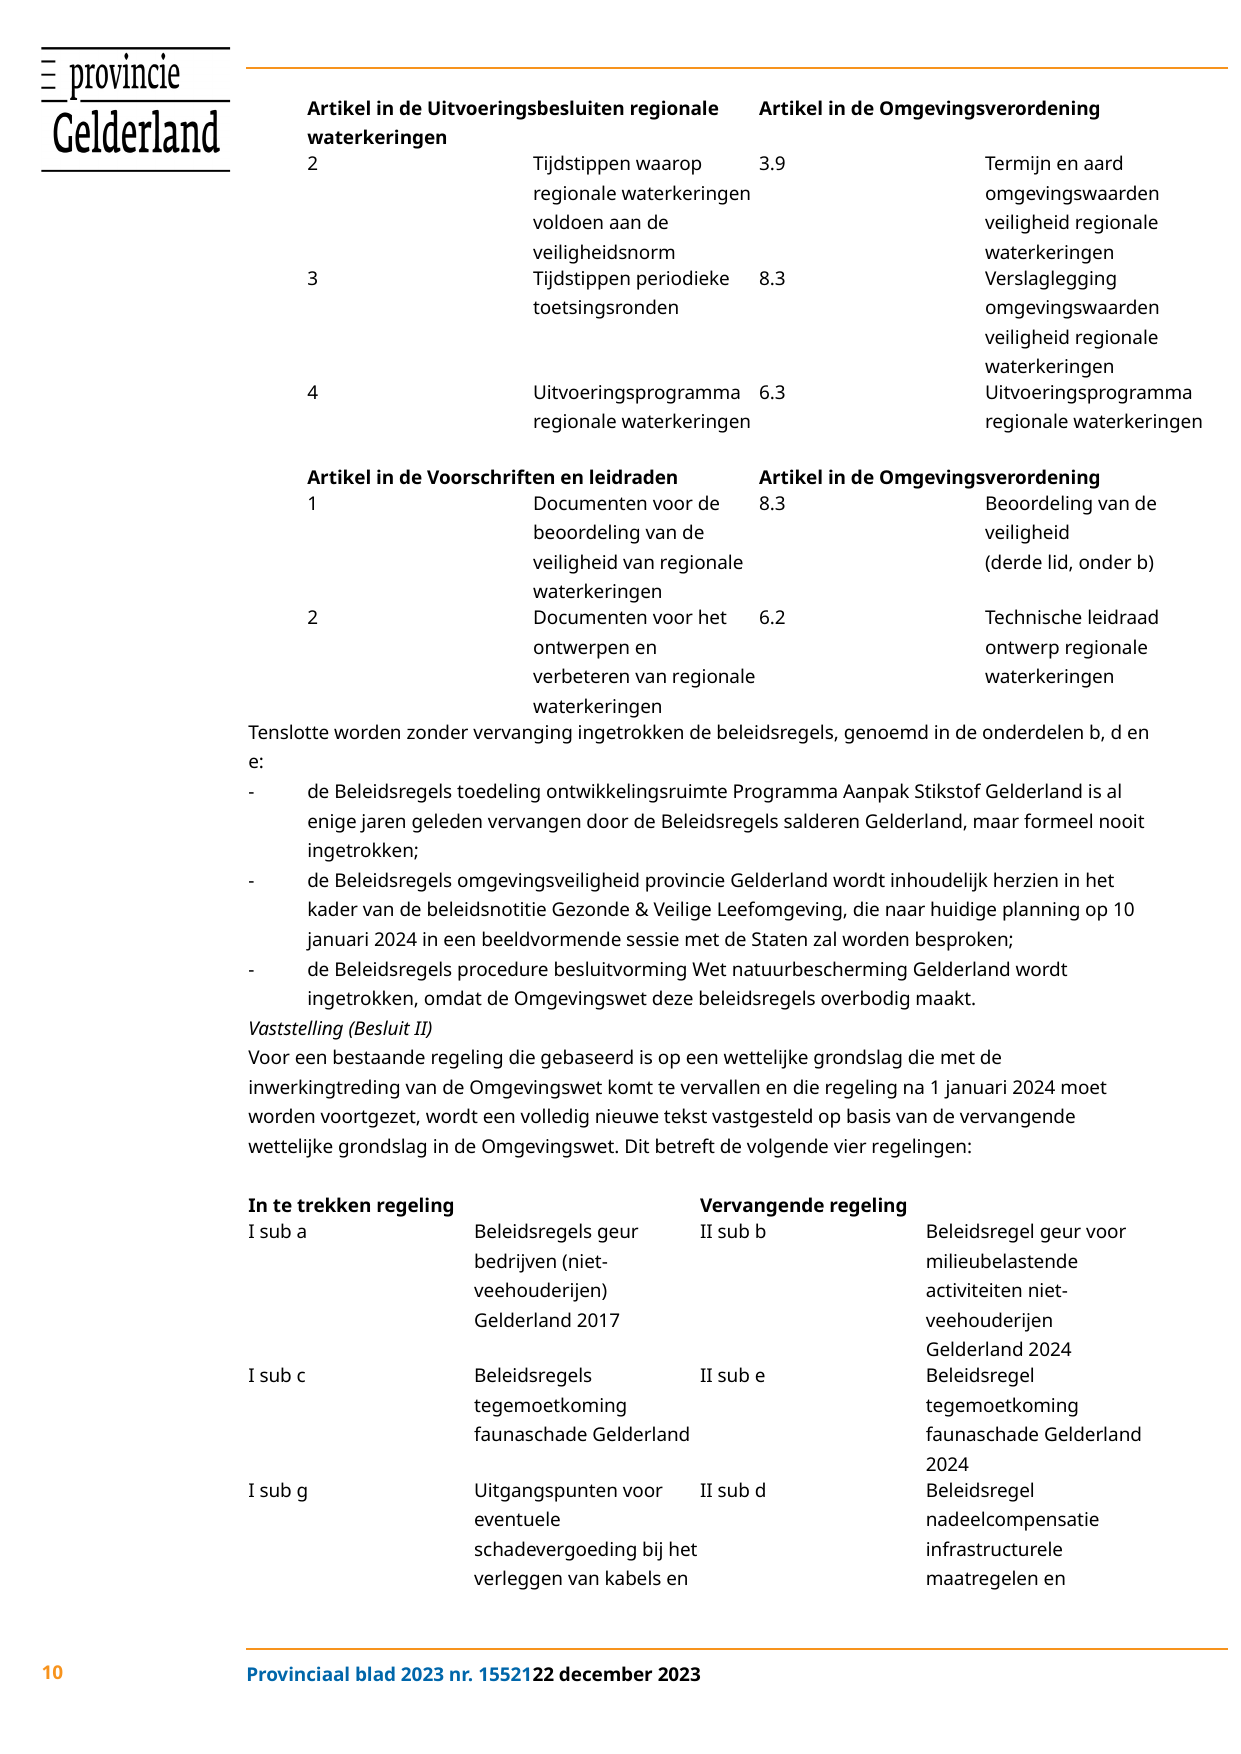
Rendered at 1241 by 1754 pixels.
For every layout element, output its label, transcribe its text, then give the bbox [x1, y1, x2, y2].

table_header In te trekken regeling [248, 1193, 700, 1218]
text Tenslotte worden zonder vervanging ingetrokken de beleidsregels, genoemd in de onderdelen b, d en e: [248, 719, 1152, 774]
table_cell Documenten voor het ontwerpen en verbeteren van regionale waterkeringen [533, 605, 759, 719]
text Vaststelling (Besluit II) [248, 1015, 1152, 1041]
table_cell 6.2 [759, 605, 985, 719]
table_cell 3.9 [759, 150, 985, 265]
table_cell II sub b [700, 1218, 926, 1362]
table_header Artikel in de Omgevingsverordening [759, 464, 1211, 490]
table_cell Beleidsregel tegemoetkoming faunaschade Gelderland 2024 [926, 1362, 1152, 1477]
table_cell Technische leidraad ontwerp regionale waterkeringen [985, 605, 1211, 719]
table_header Artikel in de Uitvoeringsbesluiten regionale waterkeringen [307, 95, 759, 150]
table_cell Tijdstippen periodieke toetsingsronden [533, 265, 759, 379]
table_cell 8.3 [759, 265, 985, 379]
table_cell Verslaglegging omgevingswaarden veiligheid regionale waterkeringen [985, 265, 1211, 379]
list de Beleidsregels procedure besluitvorming Wet natuurbescherming Gelderland wordt ingetrokken, omdat de Omgevingswet deze beleidsregels overbodig maakt. [248, 956, 1152, 1011]
text Voor een bestaande regeling die gebaseerd is op een wettelijke grondslag die met de inwerkingtreding van de Omgevingswet komt te vervallen en die regeling na 1 januari 2024 moet worden voortgezet, wordt een volledig nieuwe tekst vastgesteld op basis van de vervangende wettelijke grondslag in de Omgevingswet. Dit betreft de volgende vier regelingen: [248, 1044, 1152, 1159]
table_cell 4 [307, 379, 533, 434]
table_header Vervangende regeling [700, 1193, 1152, 1218]
table_cell Documenten voor de beoordeling van de veiligheid van regionale waterkeringen [533, 490, 759, 604]
table_cell 3 [307, 265, 533, 379]
table_cell Uitvoeringsprogramma regionale waterkeringen [985, 379, 1211, 434]
table_cell Beleidsregels tegemoetkoming faunaschade Gelderland [474, 1362, 700, 1477]
table_cell Beleidsregels geur bedrijven (niet-veehouderijen) Gelderland 2017 [474, 1218, 700, 1362]
list de Beleidsregels omgevingsveiligheid provincie Gelderland wordt inhoudelijk herzien in het kader van de beleidsnotitie Gezonde & Veilige Leefomgeving, die naar huidige planning op 10 januari 2024 in een beeldvormende sessie met de Staten zal worden besproken; [248, 867, 1152, 952]
table_cell I sub c [248, 1362, 474, 1477]
table_header Artikel in de Omgevingsverordening [759, 95, 1211, 150]
table_cell Termijn en aard omgevingswaarden veiligheid regionale waterkeringen [985, 150, 1211, 265]
table_cell Tijdstippen waarop regionale waterkeringen voldoen aan de veiligheidsnorm [533, 150, 759, 265]
table_header Artikel in de Voorschriften en leidraden [307, 464, 759, 490]
table_cell II sub d [700, 1477, 926, 1591]
table_cell 8.3 [759, 490, 985, 604]
table_cell I sub g [248, 1477, 474, 1591]
table_cell I sub a [248, 1218, 474, 1362]
table_cell Beleidsregel nadeelcompensatie infrastructurele maatregelen en [926, 1477, 1152, 1591]
table_cell 2 [307, 605, 533, 719]
table_cell Beleidsregel geur voor milieubelastende activiteiten niet-veehouderijen Gelderland 2024 [926, 1218, 1152, 1362]
table_cell 6.3 [759, 379, 985, 434]
table_cell Uitgangspunten voor eventuele schadevergoeding bij het verleggen van kabels en [474, 1477, 700, 1591]
picture [41, 47, 231, 172]
table_cell 1 [307, 490, 533, 604]
table_cell Beoordeling van de veiligheid (derde lid, onder b) [985, 490, 1211, 604]
list de Beleidsregels toedeling ontwikkelingsruimte Programma Aanpak Stikstof Gelderland is al enige jaren geleden vervangen door de Beleidsregels salderen Gelderland, maar formeel nooit ingetrokken; [248, 778, 1152, 863]
table_cell Uitvoeringsprogramma regionale waterkeringen [533, 379, 759, 434]
table_cell II sub e [700, 1362, 926, 1477]
table_cell 2 [307, 150, 533, 265]
